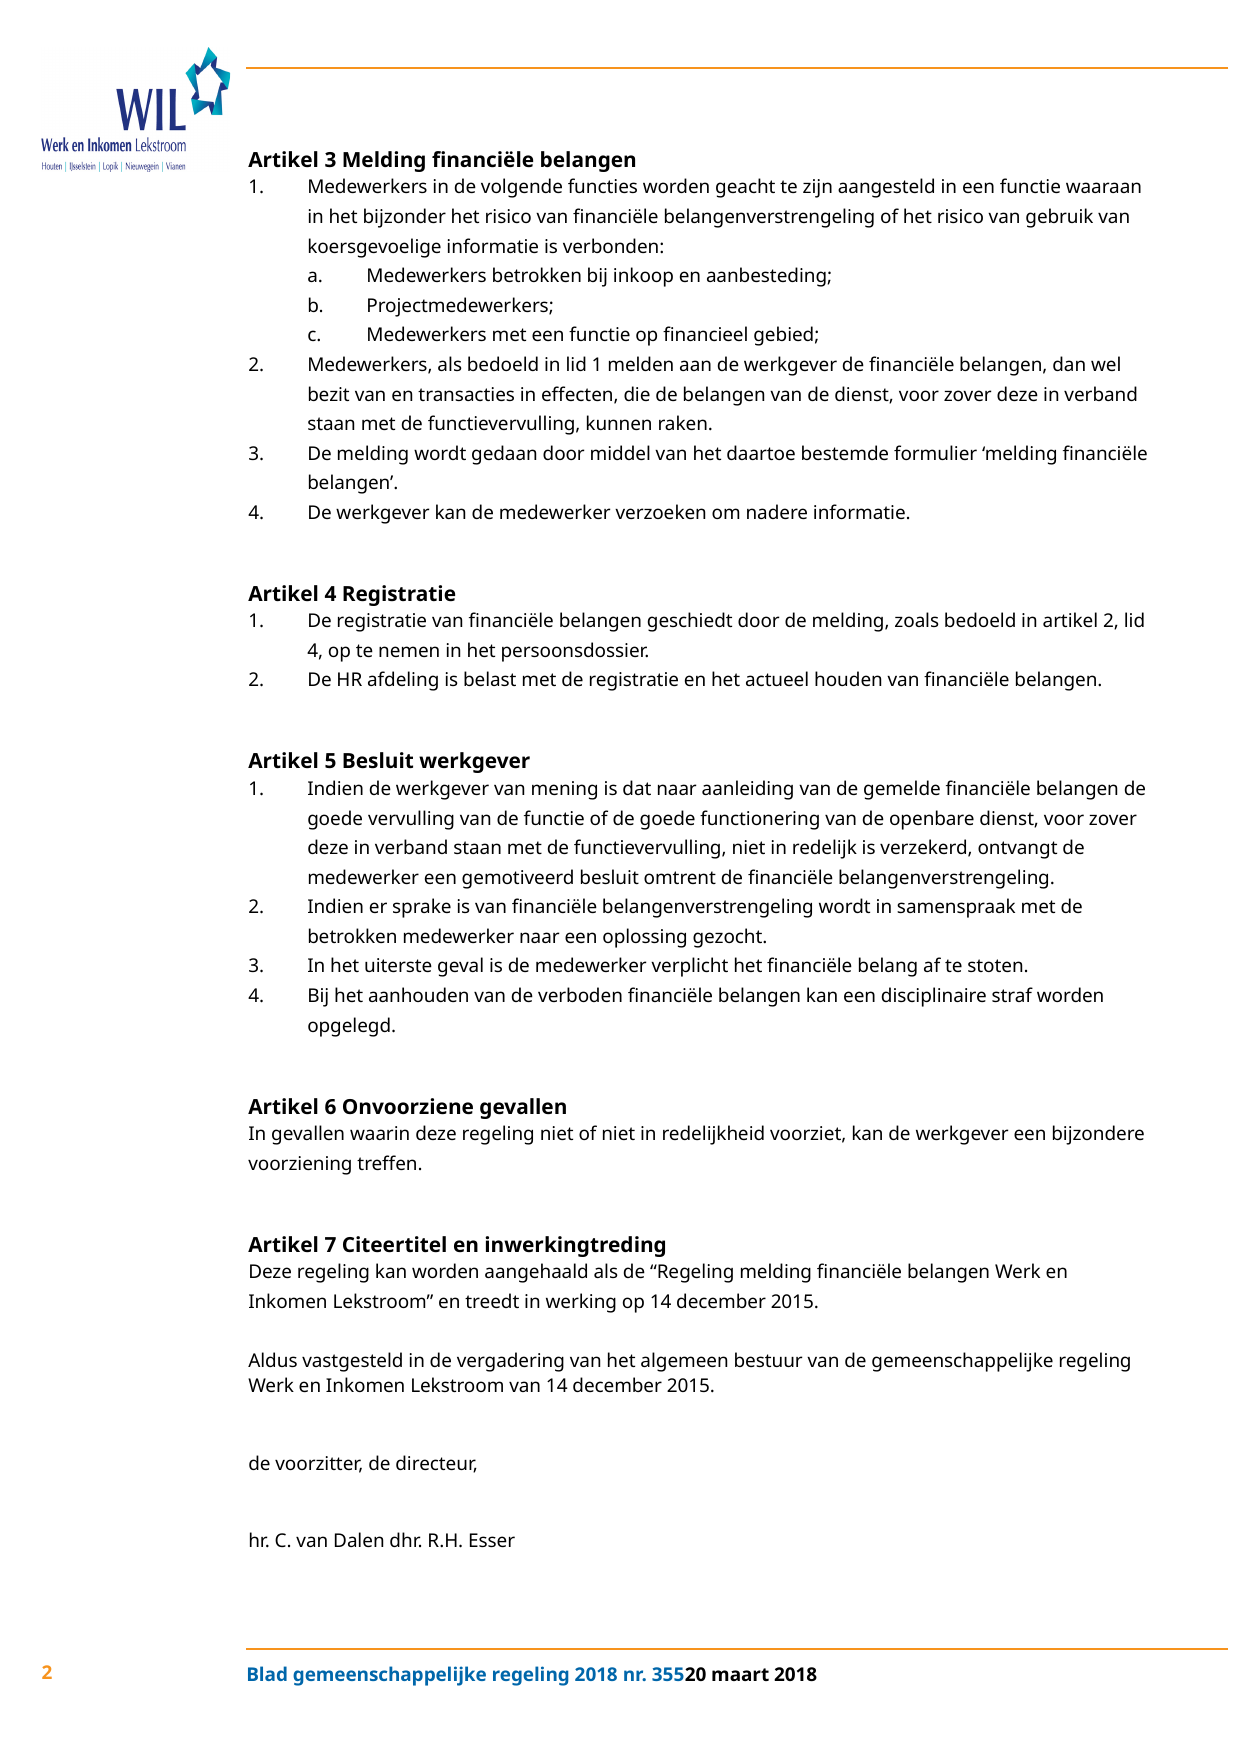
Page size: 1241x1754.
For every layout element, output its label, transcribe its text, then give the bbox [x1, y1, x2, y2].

list De werkgever kan de medewerker verzoeken om nadere informatie. [248, 499, 1152, 525]
list Indien de werkgever van mening is dat naar aanleiding van de gemelde financiële belangen de goede vervulling van de functie of de goede functionering van de openbare dienst, voor zover deze in verband staan met de functievervulling, niet in redelijk is verzekerd, ontvangt de medewerker een gemotiveerd besluit omtrent de financiële belangenverstrengeling. [248, 775, 1152, 889]
text Aldus vastgesteld in de vergadering van het algemeen bestuur van de gemeenschappelijke regeling Werk en Inkomen Lekstroom van 14 december 2015. [248, 1347, 1152, 1398]
list De HR afdeling is belast met de registratie en het actueel houden van financiële belangen. [248, 667, 1152, 692]
list Medewerkers in de volgende functies worden geacht te zijn aangesteld in een functie waaraan in het bijzonder het risico van financiële belangenverstrengeling of het risico van gebruik van koersgevoelige informatie is verbonden: [248, 174, 1152, 258]
list Projectmedewerkers; [307, 292, 1152, 318]
text Artikel 5 Besluit werkgever [248, 747, 1152, 775]
text Artikel 6 Onvoorziene gevallen [248, 1092, 1152, 1120]
text hr. C. van Dalen dhr. R.H. Esser [248, 1527, 1152, 1553]
text Artikel 3 Melding financiële belangen [248, 145, 1152, 174]
text de voorzitter, de directeur, [248, 1450, 1152, 1476]
list Medewerkers, als bedoeld in lid 1 melden aan de werkgever de financiële belangen, dan wel bezit van en transacties in effecten, die de belangen van de dienst, voor zover deze in verband staan met de functievervulling, kunnen raken. [248, 351, 1152, 436]
picture [41, 47, 231, 172]
list De melding wordt gedaan door middel van het daartoe bestemde formulier ‘melding financiële belangen’. [248, 440, 1152, 495]
text Artikel 4 Registratie [248, 579, 1152, 607]
list Medewerkers met een functie op financieel gebied; [307, 322, 1152, 347]
list Indien er sprake is van financiële belangenverstrengeling wordt in samenspraak met de betrokken medewerker naar een oplossing gezocht. [248, 893, 1152, 949]
list De registratie van financiële belangen geschiedt door de melding, zoals bedoeld in artikel 2, lid 4, op te nemen in het persoonsdossier. [248, 607, 1152, 663]
list In het uiterste geval is de medewerker verplicht het financiële belang af te stoten. [248, 953, 1152, 978]
list Medewerkers betrokken bij inkoop en aanbesteding; [307, 262, 1152, 288]
list Bij het aanhouden van de verboden financiële belangen kan een disciplinaire straf worden opgelegd. [248, 982, 1152, 1037]
text In gevallen waarin deze regeling niet of niet in redelijkheid voorziet, kan de werkgever een bijzondere voorziening treffen. [248, 1120, 1152, 1176]
text Deze regeling kan worden aangehaald als de “Regeling melding financiële belangen Werk en Inkomen Lekstroom” en treedt in werking op 14 december 2015. [248, 1258, 1152, 1313]
text Artikel 7 Citeertitel en inwerkingtreding [248, 1230, 1152, 1258]
